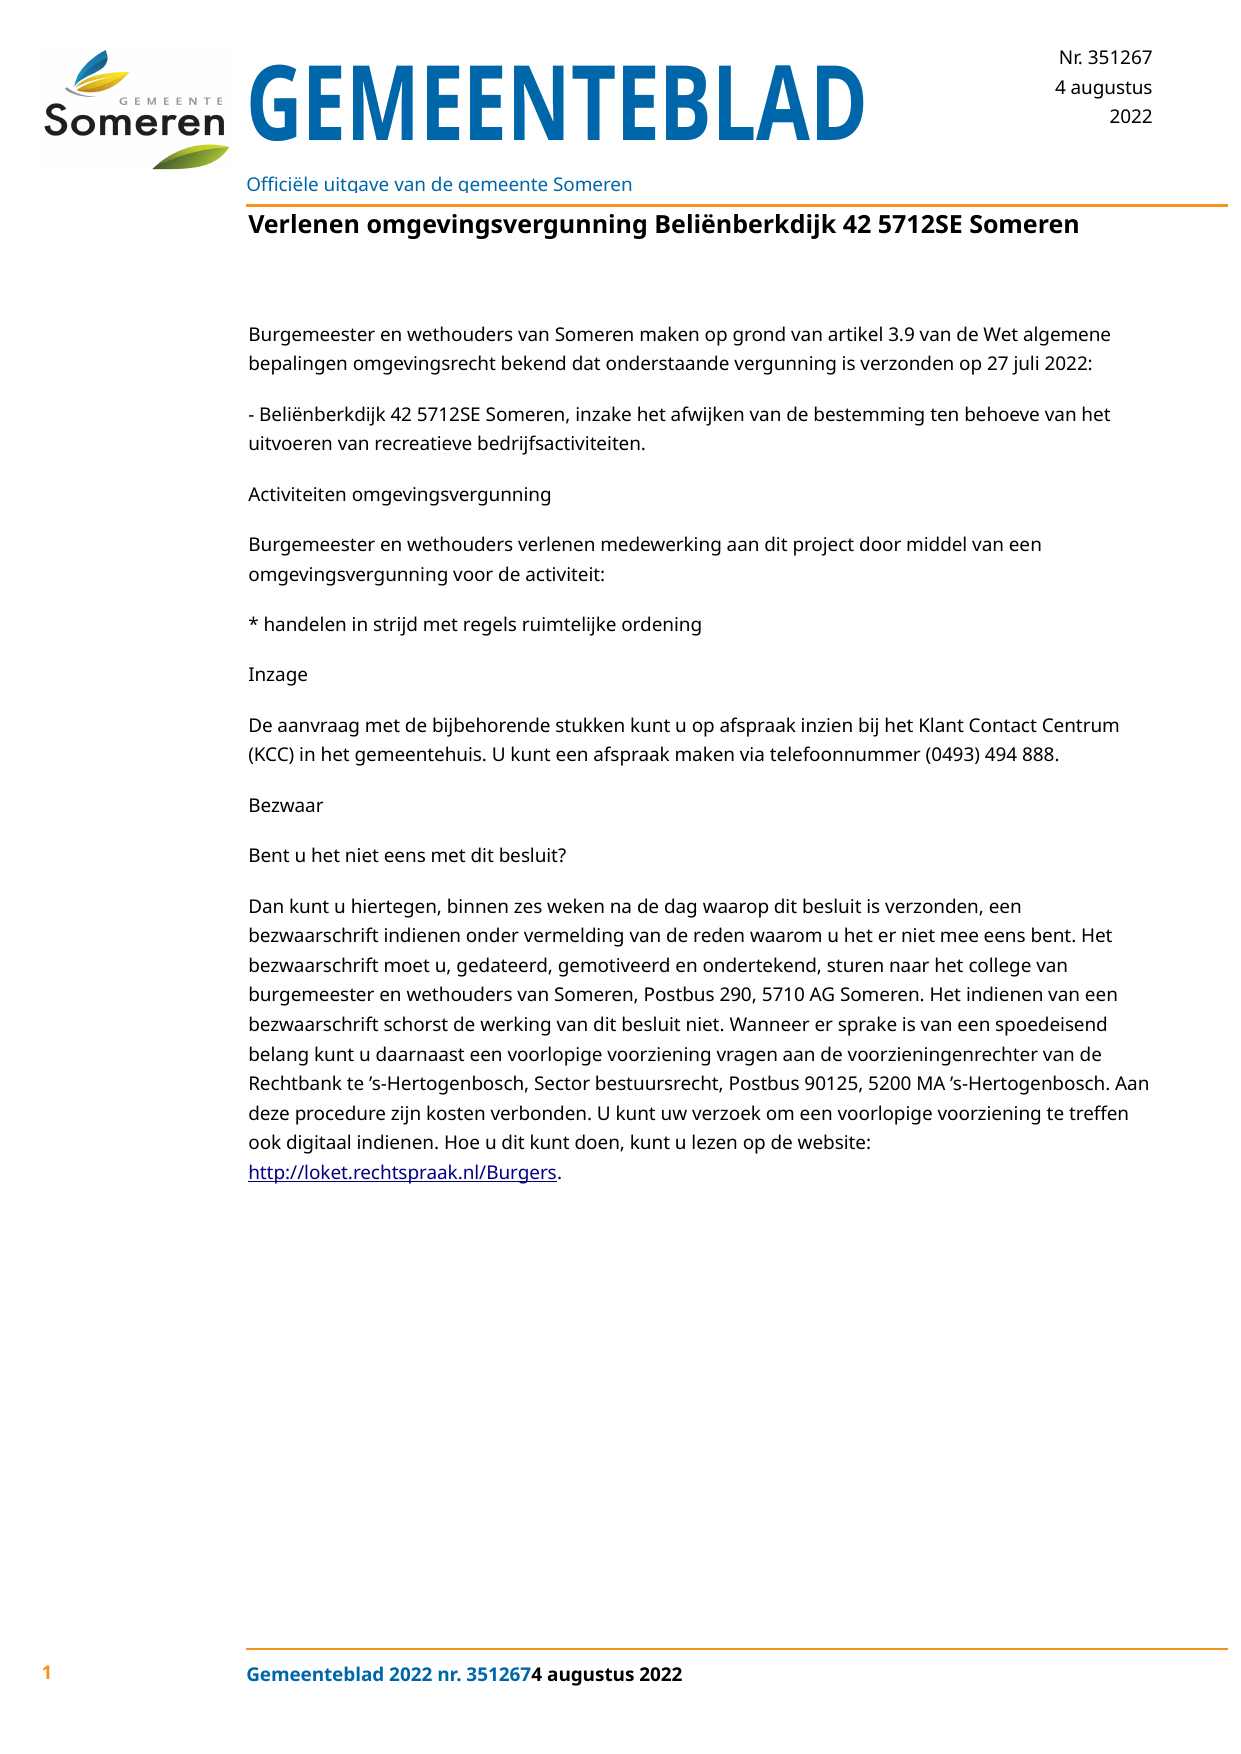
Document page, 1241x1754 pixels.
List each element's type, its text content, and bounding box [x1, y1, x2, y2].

text Dan kunt u hiertegen, binnen zes weken na de dag waarop dit besluit is verzonden, een bezwaarschrift indienen onder vermelding van de reden waarom u het er niet mee eens bent. Het bezwaarschrift moet u, gedateerd, gemotiveerd en ondertekend, sturen naar het college van burgemeester en wethouders van Someren, Postbus 290, 5710 AG Someren. Het indienen van een bezwaarschrift schorst de werking van dit besluit niet. Wanneer er sprake is van een spoedeisend belang kunt u daarnaast een voorlopige voorziening vragen aan de voorzieningenrechter van de Rechtbank te ’s-Hertogenbosch, Sector bestuursrecht, Postbus 90125, 5200 MA ’s-Hertogenbosch. Aan deze procedure zijn kosten verbonden. U kunt uw verzoek om een voorlopige voorziening te treffen ook digitaal indienen. Hoe u dit kunt doen, kunt u lezen op de website: http://loket.rechtspraak.nl/Burgers. [248, 893, 1152, 1185]
text Bent u het niet eens met dit besluit? [248, 842, 1152, 868]
text - Beliënberkdijk 42 5712SE Someren, inzake het afwijken van de bestemming ten behoeve van het uitvoeren van recreatieve bedrijfsactiviteiten. [248, 401, 1152, 456]
picture [41, 47, 231, 172]
text Verlenen omgevingsvergunning Beliënberkdijk 42 5712SE Someren [248, 207, 1152, 241]
text Inzage [248, 662, 1152, 687]
text Burgemeester en wethouders verlenen medewerking aan dit project door middel van een omgevingsvergunning voor de activiteit: [248, 531, 1152, 586]
text Activiteiten omgevingsvergunning [248, 481, 1152, 506]
text Burgemeester en wethouders van Someren maken op grond van artikel 3.9 van de Wet algemene bepalingen omgevingsrecht bekend dat onderstaande vergunning is verzonden op 27 juli 2022: [248, 321, 1152, 376]
text * handelen in strijd met regels ruimtelijke ordening [248, 611, 1152, 637]
text Bezwaar [248, 792, 1152, 818]
text De aanvraag met de bijbehorende stukken kunt u op afspraak inzien bij het Klant Contact Centrum (KCC) in het gemeentehuis. U kunt een afspraak maken via telefoonnummer (0493) 494 888. [248, 712, 1152, 767]
